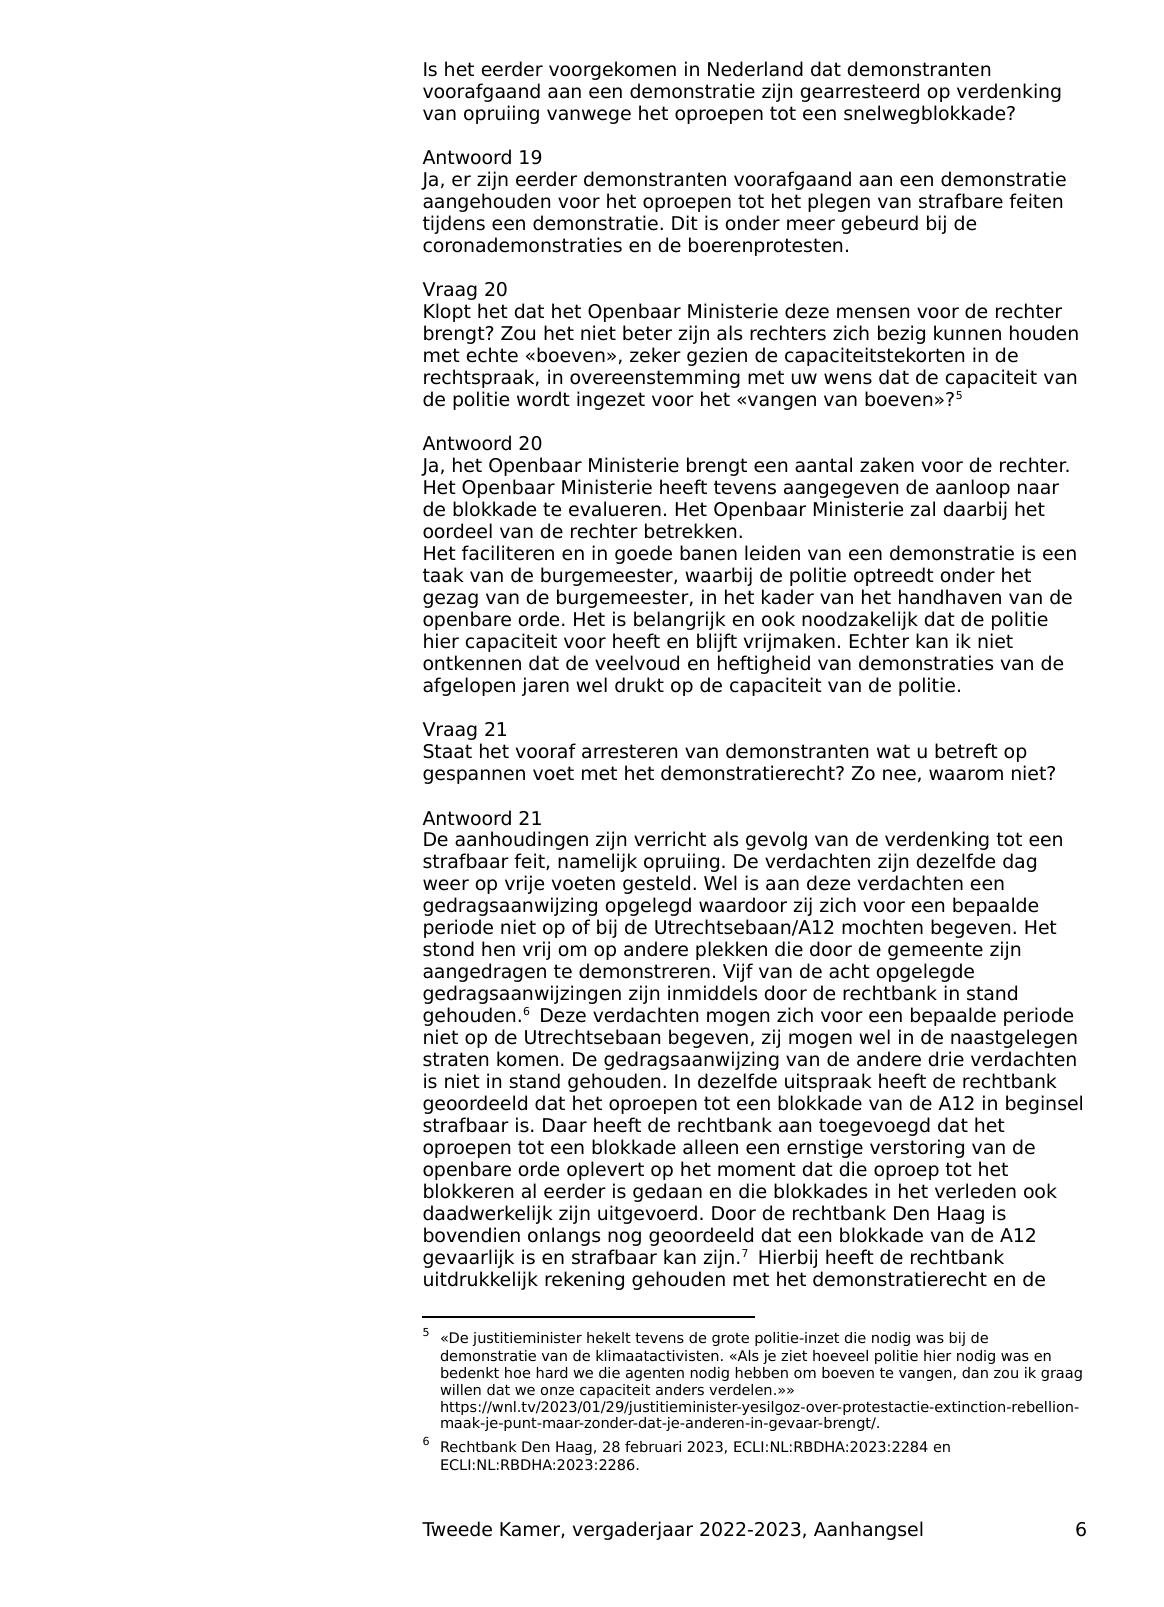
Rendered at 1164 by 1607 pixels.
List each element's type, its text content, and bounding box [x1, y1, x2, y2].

text Klopt het dat het Openbaar Ministerie deze mensen voor de rechter brengt? Zou het niet beter zijn als rechters zich bezig kunnen houden met echte «boeven», zeker gezien de capaciteitstekorten in de rechtspraak, in overeenstemming met uw wens dat de capaciteit van de politie wordt ingezet voor het «vangen van boeven»? [422, 301, 1087, 411]
text Ja, er zijn eerder demonstranten voorafgaand aan een demonstratie aangehouden voor het oproepen tot het plegen van strafbare feiten tijdens een demonstratie. Dit is onder meer gebeurd bij de coronademonstraties en de boerenprotesten. [422, 169, 1087, 257]
text Is het eerder voorgekomen in Nederland dat demonstranten voorafgaand aan een demonstratie zijn gearresteerd op verdenking van opruiing vanwege het oproepen tot een snelwegblokkade? [422, 59, 1087, 125]
text Vraag 21 [422, 719, 1087, 741]
text «De justitieminister hekelt tevens de grote politie-inzet die nodig was bij de demonstratie van de klimaatactivisten. «Als je ziet hoeveel politie hier nodig was en bedenkt hoe hard we die agenten nodig hebben om boeven te vangen, dan zou ik graag willen dat we onze capaciteit anders verdelen.»» https://wnl.tv/2023/01/29/justitieminister-yesilgoz-over-protestactie-extinction-rebellion-maak-je-punt-maar-zonder-dat-je-anderen-in-gevaar-brengt/. [422, 1326, 1087, 1432]
text De aanhoudingen zijn verricht als gevolg van de verdenking tot een strafbaar feit, namelijk opruiing. De verdachten zijn dezelfde dag weer op vrije voeten gesteld. Wel is aan deze verdachten een gedragsaanwijzing opgelegd waardoor zij zich voor een bepaalde periode niet op of bij de Utrechtsebaan/A12 mochten begeven. Het stond hen vrij om op andere plekken die door de gemeente zijn aangedragen te demonstreren. Vijf van de acht opgelegde gedragsaanwijzingen zijn inmiddels door de rechtbank in stand gehouden. Deze verdachten mogen zich voor een bepaalde periode niet op de Utrechtsebaan begeven, zij mogen wel in de naastgelegen straten komen. De gedragsaanwijzing van de andere drie verdachten is niet in stand gehouden. In dezelfde uitspraak heeft de rechtbank geoordeeld dat het oproepen tot een blokkade van de A12 in beginsel strafbaar is. Daar heeft de rechtbank aan toegevoegd dat het oproepen tot een blokkade alleen een ernstige verstoring van de openbare orde oplevert op het moment dat die oproep tot het blokkeren al eerder is gedaan en die blokkades in het verleden ook daadwerkelijk zijn uitgevoerd. Door de rechtbank Den Haag is bovendien onlangs nog geoordeeld dat een blokkade van de A12 gevaarlijk is en strafbaar kan zijn. Hierbij heeft de rechtbank uitdrukkelijk rekening gehouden met het demonstratierecht en de [422, 829, 1087, 1291]
text Antwoord 21 [422, 807, 1087, 829]
text Staat het vooraf arresteren van demonstranten wat u betreft op gespannen voet met het demonstratierecht? Zo nee, waarom niet? [422, 741, 1087, 785]
text Vraag 20 [422, 279, 1087, 301]
text Ja, het Openbaar Ministerie brengt een aantal zaken voor de rechter. Het Openbaar Ministerie heeft tevens aangegeven de aanloop naar de blokkade te evalueren. Het Openbaar Ministerie zal daarbij het oordeel van de rechter betrekken. [422, 455, 1087, 543]
text Antwoord 19 [422, 147, 1087, 169]
text Antwoord 20 [422, 433, 1087, 455]
text Rechtbank Den Haag, 28 februari 2023, ECLI:NL:RBDHA:2023:2284 en ECLI:NL:RBDHA:2023:2286. [422, 1435, 1087, 1474]
text Het faciliteren en in goede banen leiden van een demonstratie is een taak van de burgemeester, waarbij de politie optreedt onder het gezag van de burgemeester, in het kader van het handhaven van de openbare orde. Het is belangrijk en ook noodzakelijk dat de politie hier capaciteit voor heeft en blijft vrijmaken. Echter kan ik niet ontkennen dat de veelvoud en heftigheid van demonstraties van de afgelopen jaren wel drukt op de capaciteit van de politie. [422, 543, 1087, 697]
